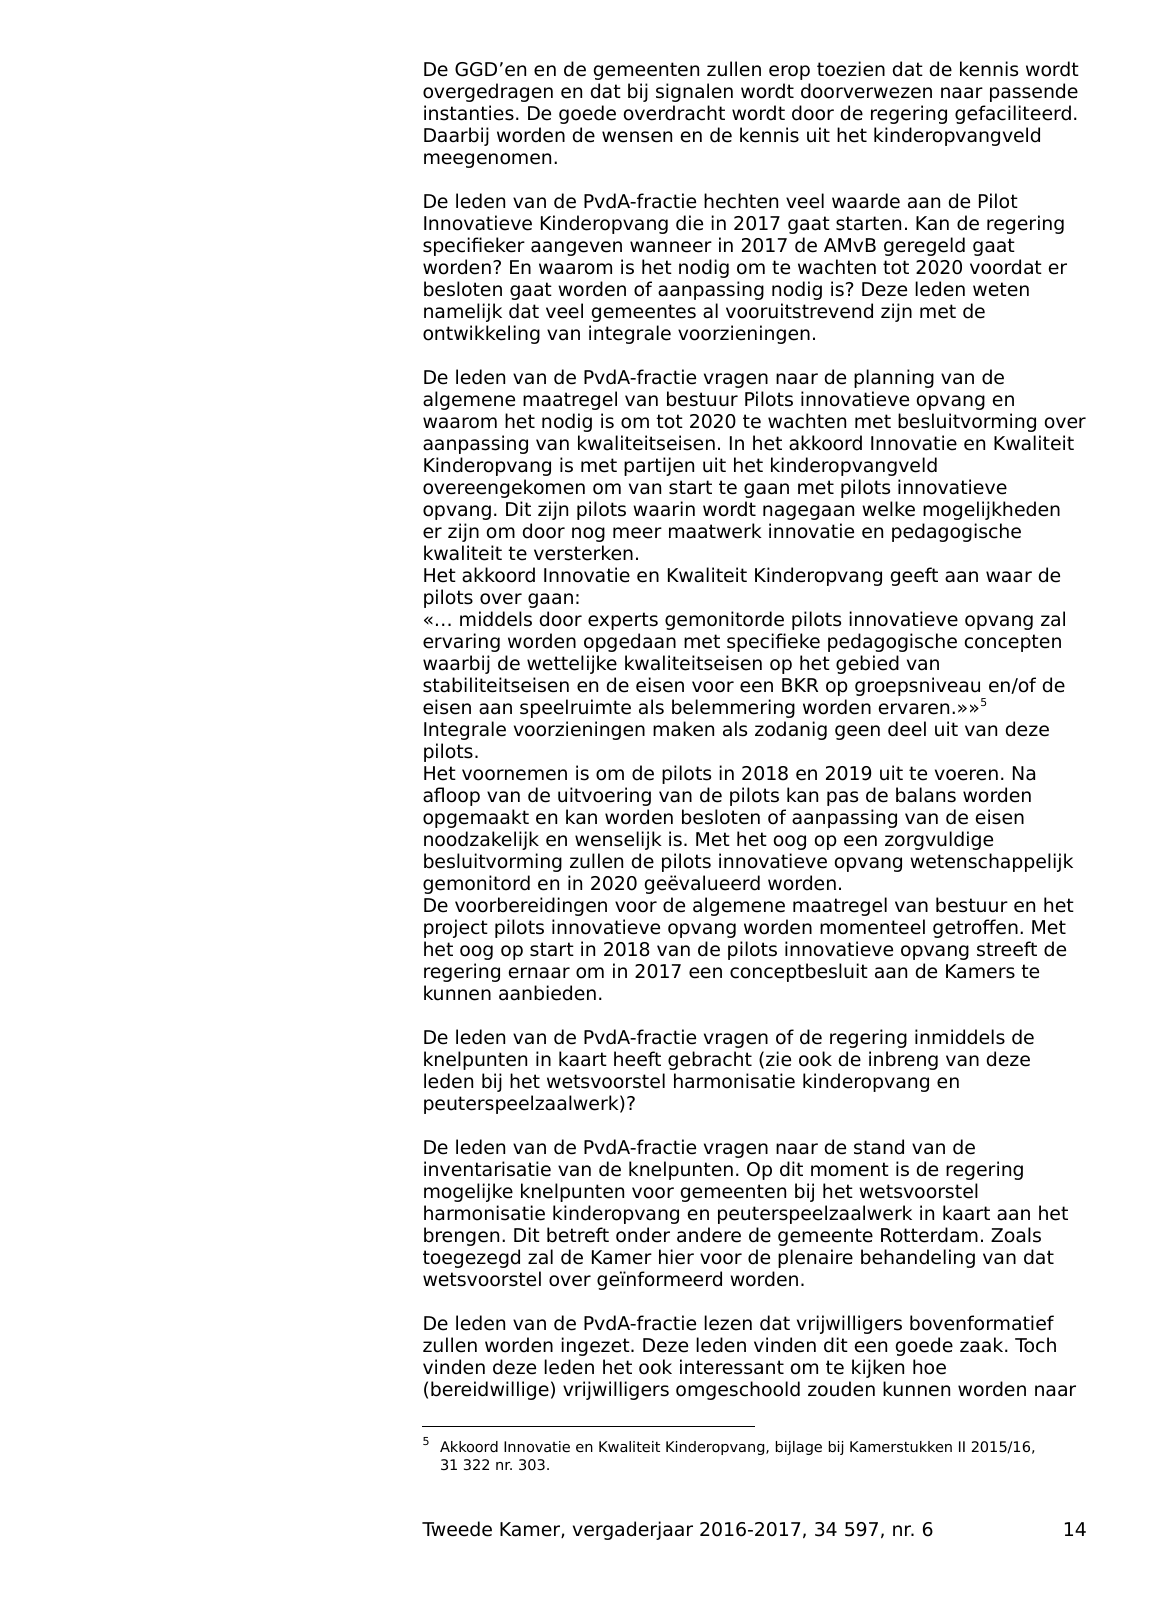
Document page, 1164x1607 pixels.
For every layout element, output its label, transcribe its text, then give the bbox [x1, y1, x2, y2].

text De leden van de PvdA-fractie hechten veel waarde aan de Pilot Innovatieve Kinderopvang die in 2017 gaat starten. Kan de regering specifieker aangeven wanneer in 2017 de AMvB geregeld gaat worden? En waarom is het nodig om te wachten tot 2020 voordat er besloten gaat worden of aanpassing nodig is? Deze leden weten namelijk dat veel gemeentes al vooruitstrevend zijn met de ontwikkeling van integrale voorzieningen. [422, 191, 1087, 345]
text «… middels door experts gemonitorde pilots innovatieve opvang zal ervaring worden opgedaan met specifieke pedagogische concepten waarbij de wettelijke kwaliteitseisen op het gebied van stabiliteitseisen en de eisen voor een BKR op groepsniveau en/of de eisen aan speelruimte als belemmering worden ervaren.»» [422, 609, 1087, 719]
text De leden van de PvdA-fractie vragen naar de stand van de inventarisatie van de knelpunten. Op dit moment is de regering mogelijke knelpunten voor gemeenten bij het wetsvoorstel harmonisatie kinderopvang en peuterspeelzaalwerk in kaart aan het brengen. Dit betreft onder andere de gemeente Rotterdam. Zoals toegezegd zal de Kamer hier voor de plenaire behandeling van dat wetsvoorstel over geïnformeerd worden. [422, 1137, 1087, 1291]
text Integrale voorzieningen maken als zodanig geen deel uit van deze pilots. [422, 719, 1087, 763]
text De leden van de PvdA-fractie lezen dat vrijwilligers bovenformatief zullen worden ingezet. Deze leden vinden dit een goede zaak. Toch vinden deze leden het ook interessant om te kijken hoe (bereidwillige) vrijwilligers omgeschoold zouden kunnen worden naar [422, 1313, 1087, 1401]
text De leden van de PvdA-fractie vragen of de regering inmiddels de knelpunten in kaart heeft gebracht (zie ook de inbreng van deze leden bij het wetsvoorstel harmonisatie kinderopvang en peuterspeelzaalwerk)? [422, 1027, 1087, 1115]
text De leden van de PvdA-fractie vragen naar de planning van de algemene maatregel van bestuur Pilots innovatieve opvang en waarom het nodig is om tot 2020 te wachten met besluitvorming over aanpassing van kwaliteitseisen. In het akkoord Innovatie en Kwaliteit Kinderopvang is met partijen uit het kinderopvangveld overeengekomen om van start te gaan met pilots innovatieve opvang. Dit zijn pilots waarin wordt nagegaan welke mogelijkheden er zijn om door nog meer maatwerk innovatie en pedagogische kwaliteit te versterken. [422, 367, 1087, 565]
text De GGD’en en de gemeenten zullen erop toezien dat de kennis wordt overgedragen en dat bij signalen wordt doorverwezen naar passende instanties. De goede overdracht wordt door de regering gefaciliteerd. Daarbij worden de wensen en de kennis uit het kinderopvangveld meegenomen. [422, 59, 1087, 169]
text Het akkoord Innovatie en Kwaliteit Kinderopvang geeft aan waar de pilots over gaan: [422, 565, 1087, 609]
text Het voornemen is om de pilots in 2018 en 2019 uit te voeren. Na afloop van de uitvoering van de pilots kan pas de balans worden opgemaakt en kan worden besloten of aanpassing van de eisen noodzakelijk en wenselijk is. Met het oog op een zorgvuldige besluitvorming zullen de pilots innovatieve opvang wetenschappelijk gemonitord en in 2020 geëvalueerd worden. [422, 763, 1087, 895]
text Akkoord Innovatie en Kwaliteit Kinderopvang, bijlage bij Kamerstukken II 2015/16, 31 322 nr. 303. [422, 1435, 1087, 1474]
text De voorbereidingen voor de algemene maatregel van bestuur en het project pilots innovatieve opvang worden momenteel getroffen. Met het oog op start in 2018 van de pilots innovatieve opvang streeft de regering ernaar om in 2017 een conceptbesluit aan de Kamers te kunnen aanbieden. [422, 895, 1087, 1004]
